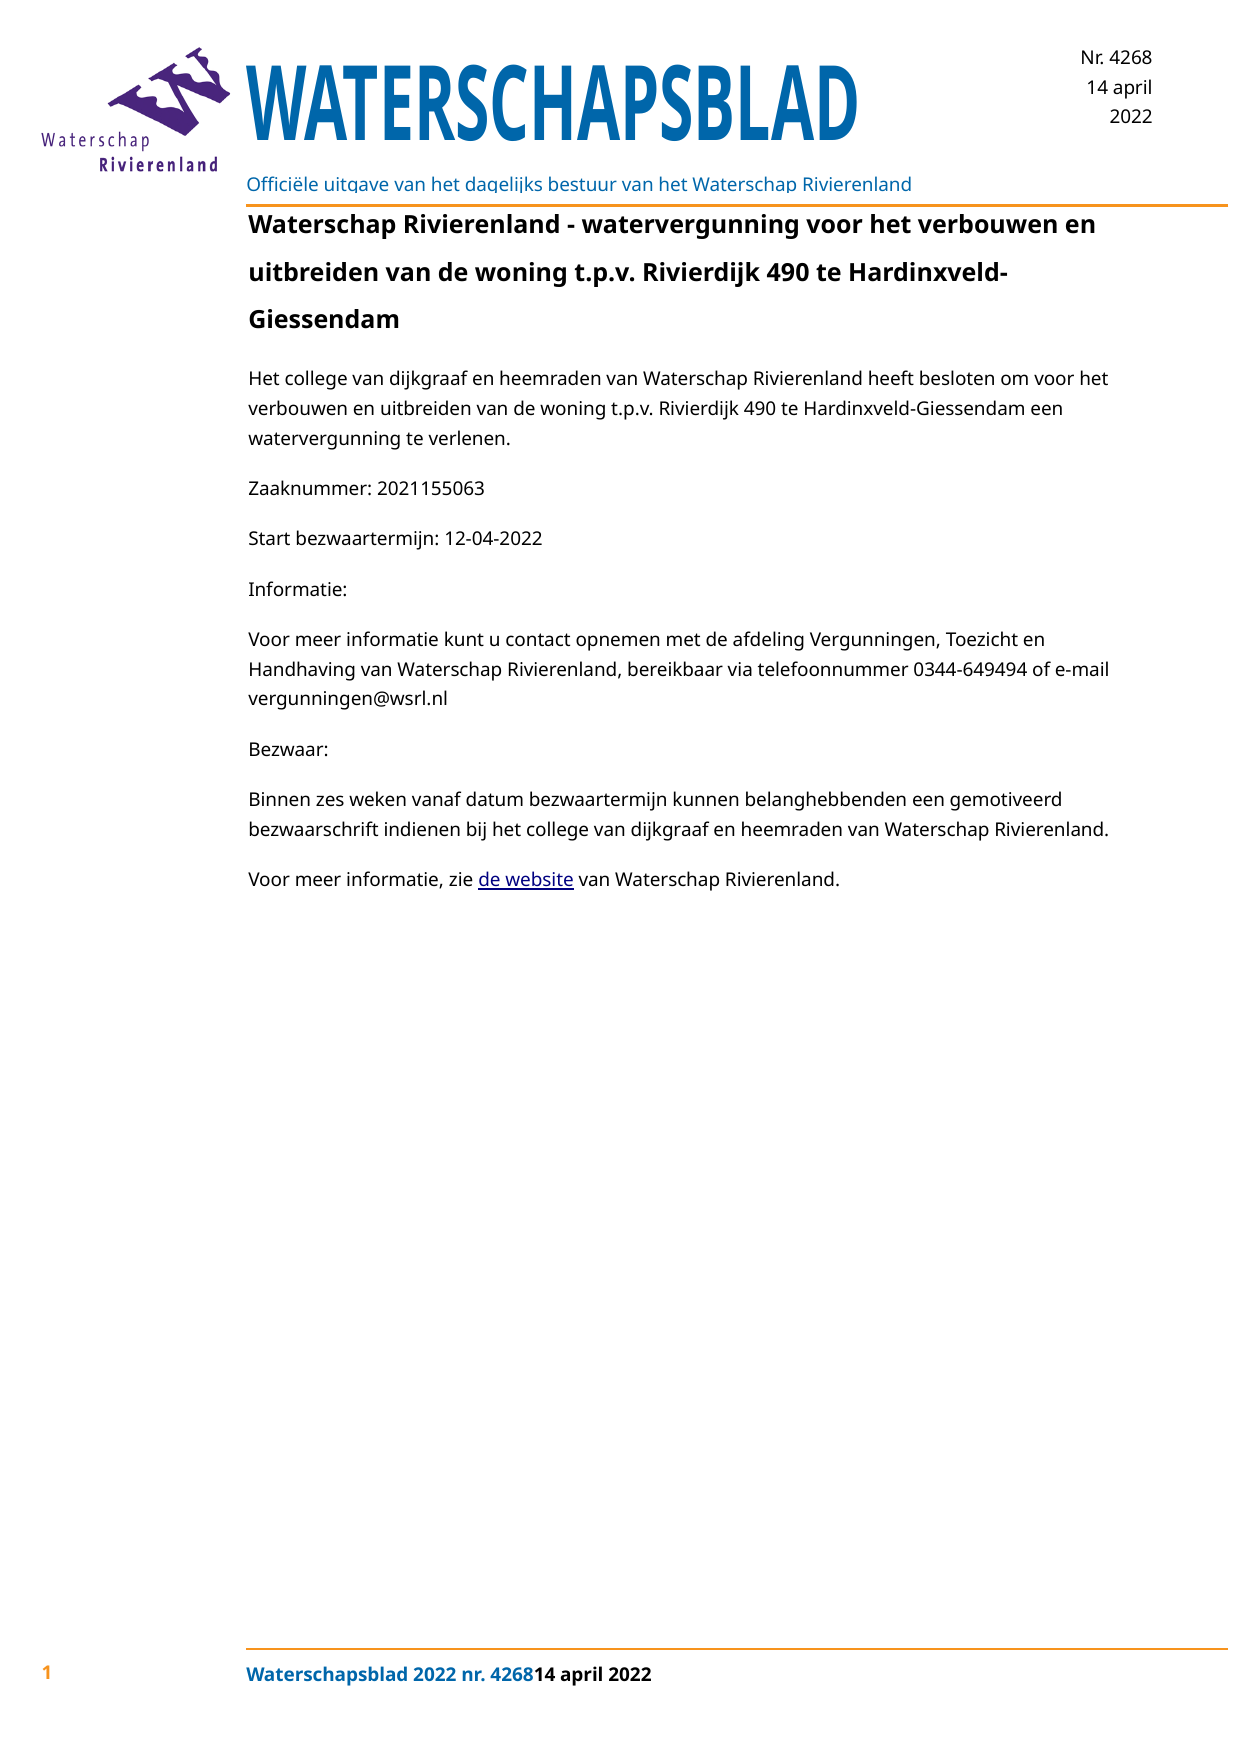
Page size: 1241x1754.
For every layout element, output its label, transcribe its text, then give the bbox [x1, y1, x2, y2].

text Start bezwaartermijn: 12-04-2022 [248, 526, 1152, 551]
text Voor meer informatie, zie de website van Waterschap Rivierenland. [248, 866, 1152, 892]
text Informatie: [248, 576, 1152, 602]
text Zaaknummer: 2021155063 [248, 475, 1152, 501]
text Voor meer informatie kunt u contact opnemen met de afdeling Vergunningen, Toezicht en Handhaving van Waterschap Rivierenland, bereikbaar via telefoonnummer 0344-649494 of e-mail vergunningen@wsrl.nl [248, 626, 1152, 711]
text Binnen zes weken vanaf datum bezwaartermijn kunnen belanghebbenden een gemotiveerd bezwaarschrift indienen bij het college van dijkgraaf en heemraden van Waterschap Rivierenland. [248, 786, 1152, 842]
text Bezwaar: [248, 736, 1152, 762]
text Waterschap Rivierenland - watervergunning voor het verbouwen en uitbreiden van de woning t.p.v. Rivierdijk 490 te Hardinxveld-Giessendam [248, 207, 1152, 336]
text Het college van dijkgraaf en heemraden van Waterschap Rivierenland heeft besloten om voor het verbouwen en uitbreiden van de woning t.p.v. Rivierdijk 490 te Hardinxveld-Giessendam een watervergunning te verlenen. [248, 366, 1152, 450]
picture [41, 47, 231, 172]
